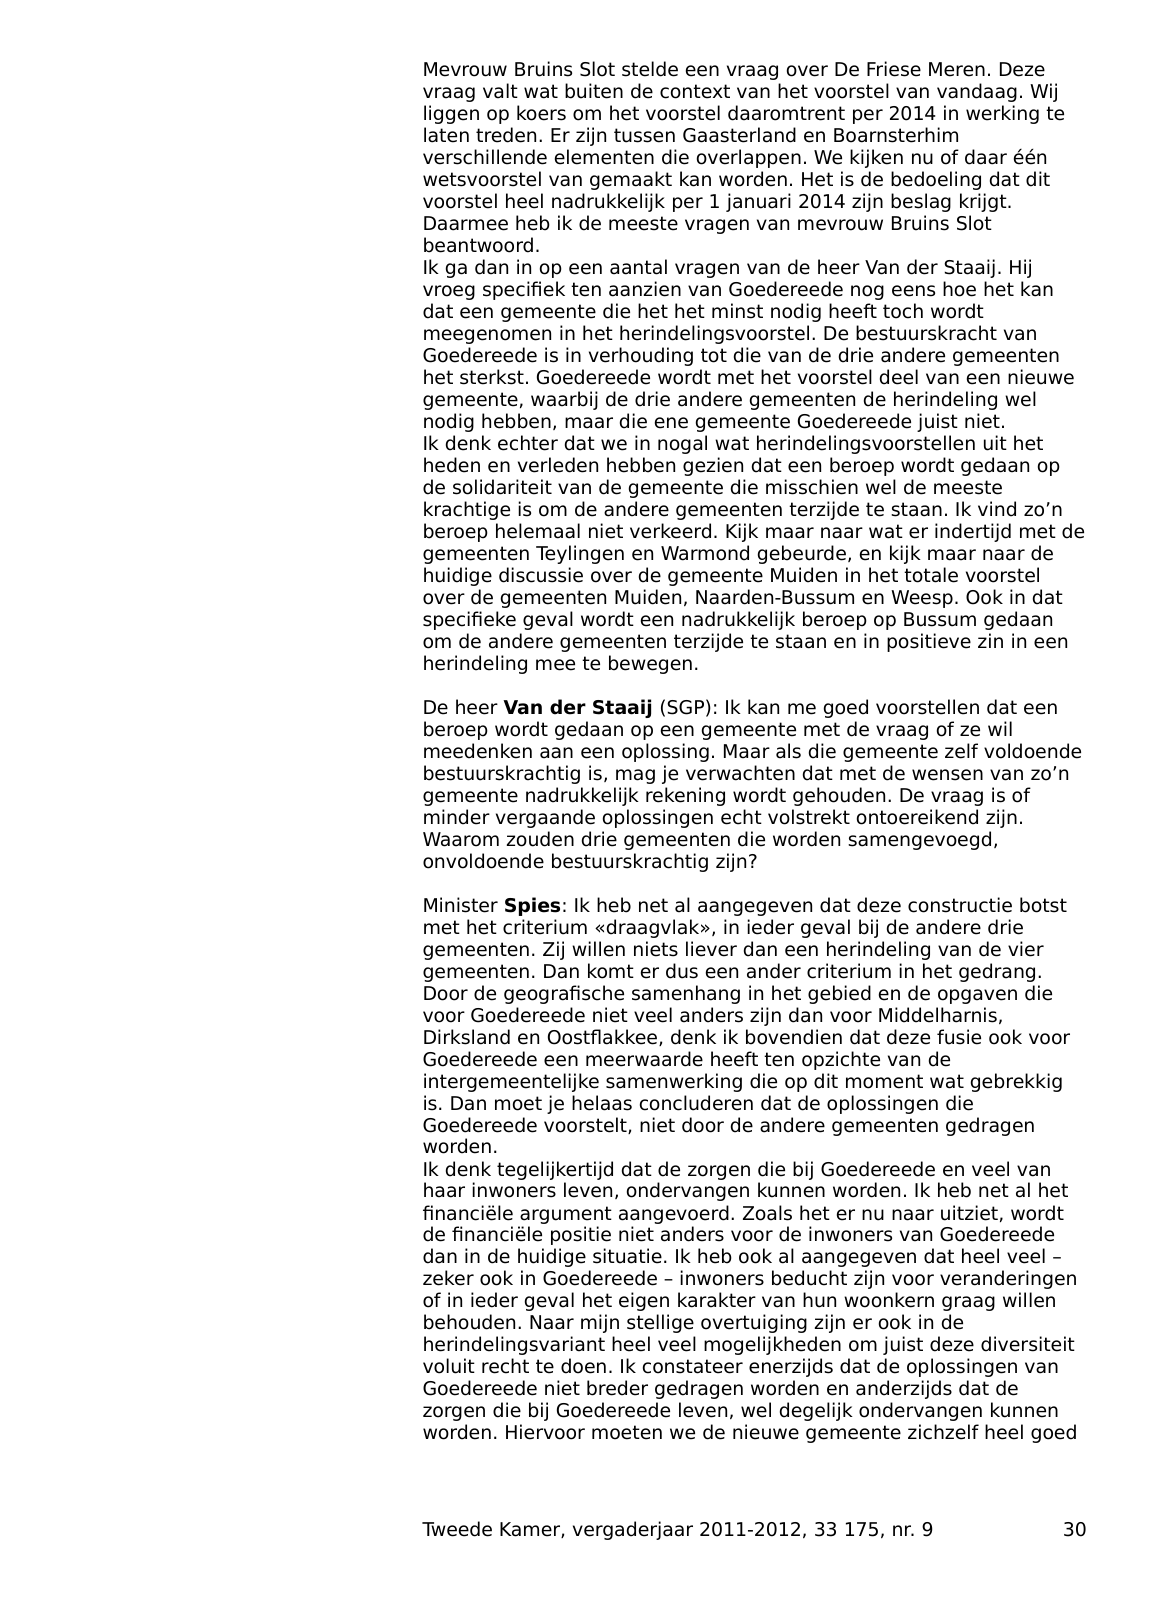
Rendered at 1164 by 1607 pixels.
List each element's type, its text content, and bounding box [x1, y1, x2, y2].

text Mevrouw Bruins Slot stelde een vraag over De Friese Meren. Deze vraag valt wat buiten de context van het voorstel van vandaag. Wij liggen op koers om het voorstel daaromtrent per 2014 in werking te laten treden. Er zijn tussen Gaasterland en Boarnsterhim verschillende elementen die overlappen. We kijken nu of daar één wetsvoorstel van gemaakt kan worden. Het is de bedoeling dat dit voorstel heel nadrukkelijk per 1 januari 2014 zijn beslag krijgt. Daarmee heb ik de meeste vragen van mevrouw Bruins Slot beantwoord. [422, 59, 1087, 257]
text Ik denk echter dat we in nogal wat herindelingsvoorstellen uit het heden en verleden hebben gezien dat een beroep wordt gedaan op de solidariteit van de gemeente die misschien wel de meeste krachtige is om de andere gemeenten terzijde te staan. Ik vind zo’n beroep helemaal niet verkeerd. Kijk maar naar wat er indertijd met de gemeenten Teylingen en Warmond gebeurde, en kijk maar naar de huidige discussie over de gemeente Muiden in het totale voorstel over de gemeenten Muiden, Naarden-Bussum en Weesp. Ook in dat specifieke geval wordt een nadrukkelijk beroep op Bussum gedaan om de andere gemeenten terzijde te staan en in positieve zin in een herindeling mee te bewegen. [422, 433, 1087, 674]
text Ik denk tegelijkertijd dat de zorgen die bij Goedereede en veel van haar inwoners leven, ondervangen kunnen worden. Ik heb net al het financiële argument aangevoerd. Zoals het er nu naar uitziet, wordt de financiële positie niet anders voor de inwoners van Goedereede dan in de huidige situatie. Ik heb ook al aangegeven dat heel veel – zeker ook in Goedereede – inwoners beducht zijn voor veranderingen of in ieder geval het eigen karakter van hun woonkern graag willen behouden. Naar mijn stellige overtuiging zijn er ook in de herindelingsvariant heel veel mogelijkheden om juist deze diversiteit voluit recht te doen. Ik constateer enerzijds dat de oplossingen van Goedereede niet breder gedragen worden en anderzijds dat de zorgen die bij Goedereede leven, wel degelijk ondervangen kunnen worden. Hiervoor moeten we de nieuwe gemeente zichzelf heel goed [422, 1158, 1087, 1444]
text Ik ga dan in op een aantal vragen van de heer Van der Staaij. Hij vroeg specifiek ten aanzien van Goedereede nog eens hoe het kan dat een gemeente die het het minst nodig heeft toch wordt meegenomen in het herindelingsvoorstel. De bestuurskracht van Goedereede is in verhouding tot die van de drie andere gemeenten het sterkst. Goedereede wordt met het voorstel deel van een nieuwe gemeente, waarbij de drie andere gemeenten de herindeling wel nodig hebben, maar die ene gemeente Goedereede juist niet. [422, 257, 1087, 433]
text De heer Van der Staaij (SGP): Ik kan me goed voorstellen dat een beroep wordt gedaan op een gemeente met de vraag of ze wil meedenken aan een oplossing. Maar als die gemeente zelf voldoende bestuurskrachtig is, mag je verwachten dat met de wensen van zo’n gemeente nadrukkelijk rekening wordt gehouden. De vraag is of minder vergaande oplossingen echt volstrekt ontoereikend zijn. Waarom zouden drie gemeenten die worden samengevoegd, onvoldoende bestuurskrachtig zijn? [422, 697, 1087, 872]
text Minister Spies: Ik heb net al aangegeven dat deze constructie botst met het criterium «draagvlak», in ieder geval bij de andere drie gemeenten. Zij willen niets liever dan een herindeling van de vier gemeenten. Dan komt er dus een ander criterium in het gedrang. Door de geografische samenhang in het gebied en de opgaven die voor Goedereede niet veel anders zijn dan voor Middelharnis, Dirksland en Oostflakkee, denk ik bovendien dat deze fusie ook voor Goedereede een meerwaarde heeft ten opzichte van de intergemeentelijke samenwerking die op dit moment wat gebrekkig is. Dan moet je helaas concluderen dat de oplossingen die Goedereede voorstelt, niet door de andere gemeenten gedragen worden. [422, 895, 1087, 1158]
